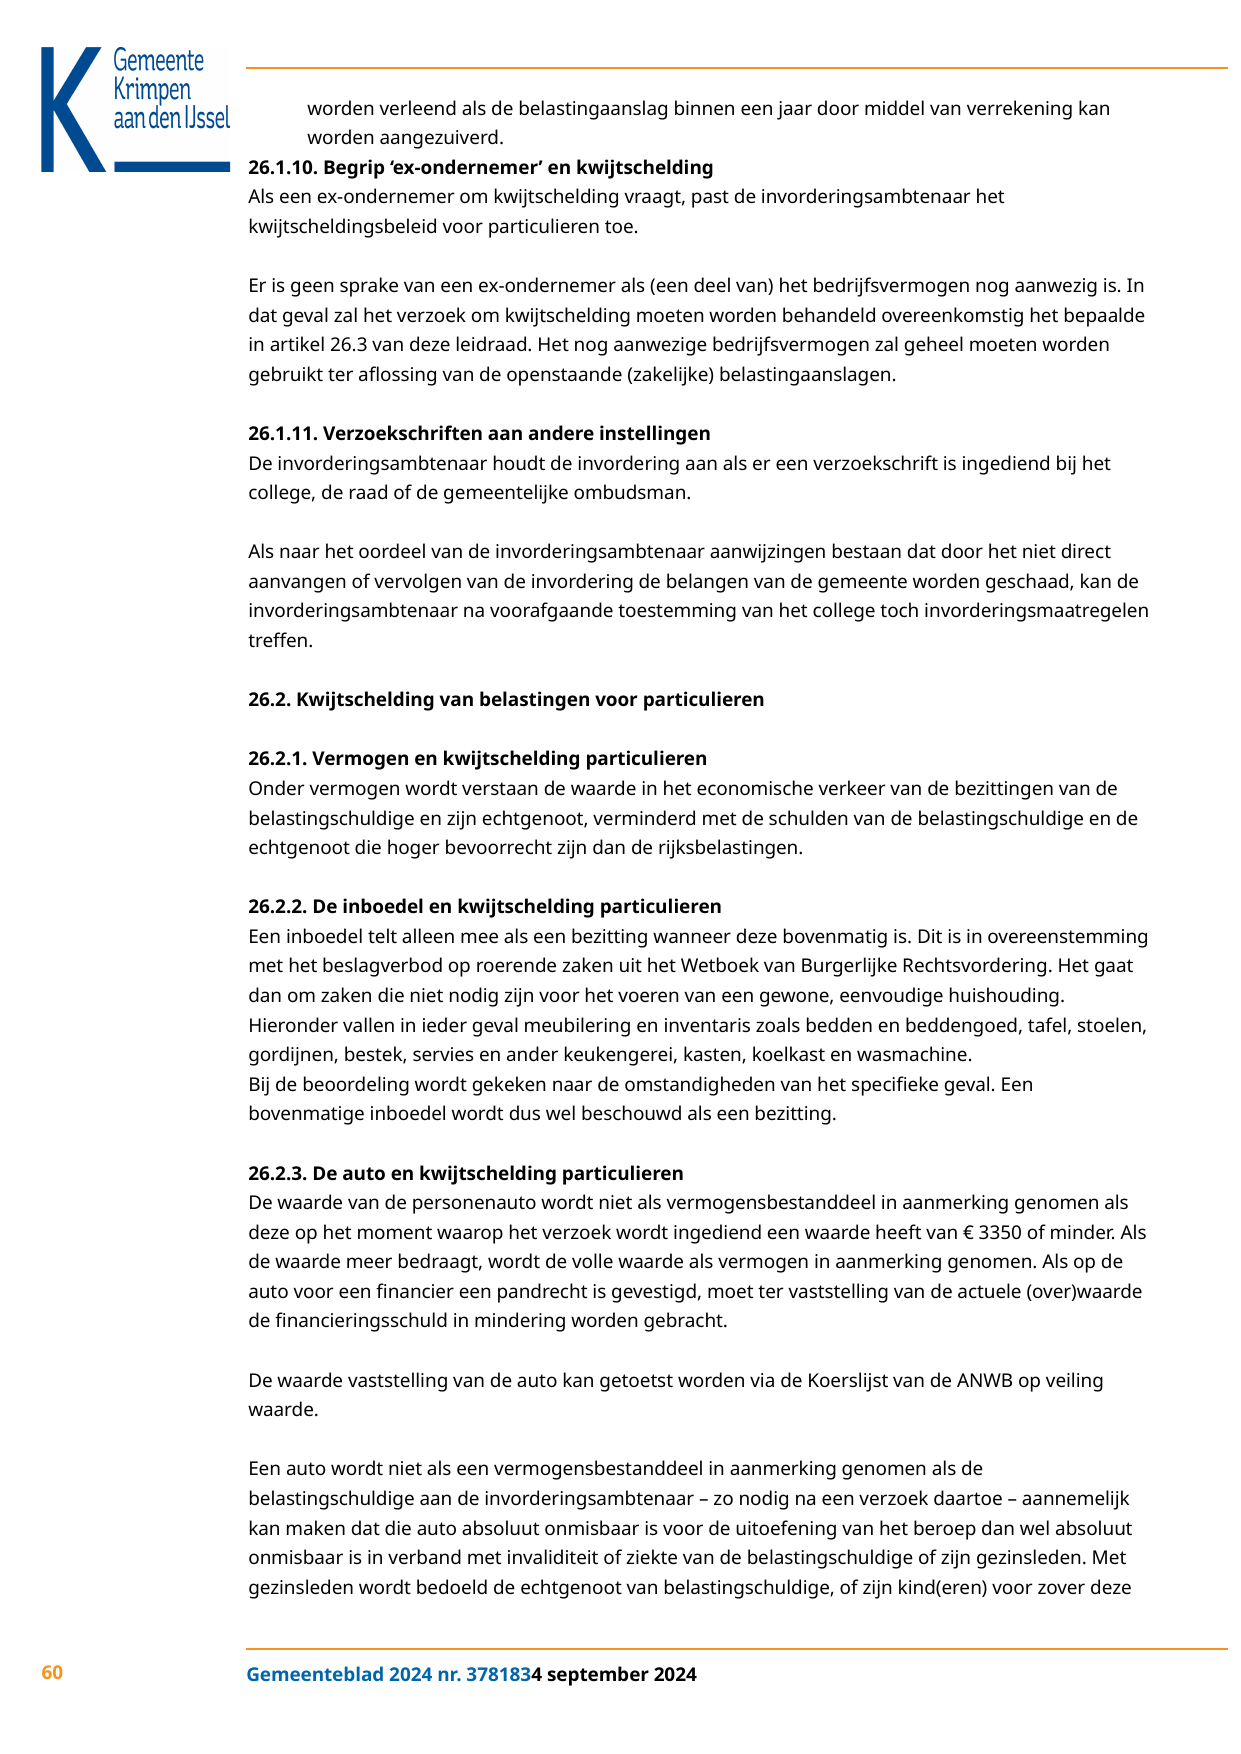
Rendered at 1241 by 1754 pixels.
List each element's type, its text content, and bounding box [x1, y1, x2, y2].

text Een auto wordt niet als een vermogensbestanddeel in aanmerking genomen als de belastingschuldige aan de invorderingsambtenaar – zo nodig na een verzoek daartoe – aannemelijk kan maken dat die auto absoluut onmisbaar is voor de uitoefening van het beroep dan wel absoluut onmisbaar is in verband met invaliditeit of ziekte van de belastingschuldige of zijn gezinsleden. Met gezinsleden wordt bedoeld de echtgenoot van belastingschuldige, of zijn kind(eren) voor zover deze [248, 1456, 1152, 1600]
text Bij de beoordeling wordt gekeken naar de omstandigheden van het specifieke geval. Een bovenmatige inboedel wordt dus wel beschouwd als een bezitting. [248, 1071, 1152, 1126]
text 26.1.10. Begrip ‘ex-ondernemer’ en kwijtschelding [248, 154, 1152, 180]
text De invorderingsambtenaar houdt de invordering aan als er een verzoekschrift is ingediend bij het college, de raad of de gemeentelijke ombudsman. [248, 450, 1152, 505]
text Een inboedel telt alleen mee als een bezitting wanneer deze bovenmatig is. Dit is in overeenstemming met het beslagverbod op roerende zaken uit het Wetboek van Burgerlijke Rechtsvordering. Het gaat dan om zaken die niet nodig zijn voor het voeren van een gewone, eenvoudige huishouding. Hieronder vallen in ieder geval meubilering en inventaris zoals bedden en beddengoed, tafel, stoelen, gordijnen, bestek, servies en ander keukengerei, kasten, koelkast en wasmachine. [248, 923, 1152, 1067]
picture [41, 47, 231, 172]
text 26.2. Kwijtschelding van belastingen voor particulieren [248, 686, 1152, 712]
text 26.2.1. Vermogen en kwijtschelding particulieren [248, 746, 1152, 771]
text De waarde van de personenauto wordt niet als vermogensbestanddeel in aanmerking genomen als deze op het moment waarop het verzoek wordt ingediend een waarde heeft van € 3350 of minder. Als de waarde meer bedraagt, wordt de volle waarde als vermogen in aanmerking genomen. Als op de auto voor een financier een pandrecht is gevestigd, moet ter vaststelling van de actuele (over)waarde de financieringsschuld in mindering worden gebracht. [248, 1189, 1152, 1333]
list worden verleend als de belastingaanslag binnen een jaar door middel van verrekening kan worden aangezuiverd. [248, 95, 1152, 150]
text De waarde vaststelling van de auto kan getoetst worden via de Koerslijst van de ANWB op veiling waarde. [248, 1367, 1152, 1422]
text Onder vermogen wordt verstaan de waarde in het economische verkeer van de bezittingen van de belastingschuldige en zijn echtgenoot, verminderd met de schulden van de belastingschuldige en de echtgenoot die hoger bevoorrecht zijn dan de rijksbelastingen. [248, 775, 1152, 860]
text Als naar het oordeel van de invorderingsambtenaar aanwijzingen bestaan dat door het niet direct aanvangen of vervolgen van de invordering de belangen van de gemeente worden geschaad, kan de invorderingsambtenaar na voorafgaande toestemming van het college toch invorderingsmaatregelen treffen. [248, 538, 1152, 653]
text 26.1.11. Verzoekschriften aan andere instellingen [248, 420, 1152, 446]
text Als een ex-ondernemer om kwijtschelding vraagt, past de invorderingsambtenaar het kwijtscheldingsbeleid voor particulieren toe. [248, 183, 1152, 239]
text 26.2.3. De auto en kwijtschelding particulieren [248, 1160, 1152, 1186]
text Er is geen sprake van een ex-ondernemer als (een deel van) het bedrijfsvermogen nog aanwezig is. In dat geval zal het verzoek om kwijtschelding moeten worden behandeld overeenkomstig het bepaalde in artikel 26.3 van deze leidraad. Het nog aanwezige bedrijfsvermogen zal geheel moeten worden gebruikt ter aflossing van de openstaande (zakelijke) belastingaanslagen. [248, 272, 1152, 387]
text 26.2.2. De inboedel en kwijtschelding particulieren [248, 893, 1152, 919]
